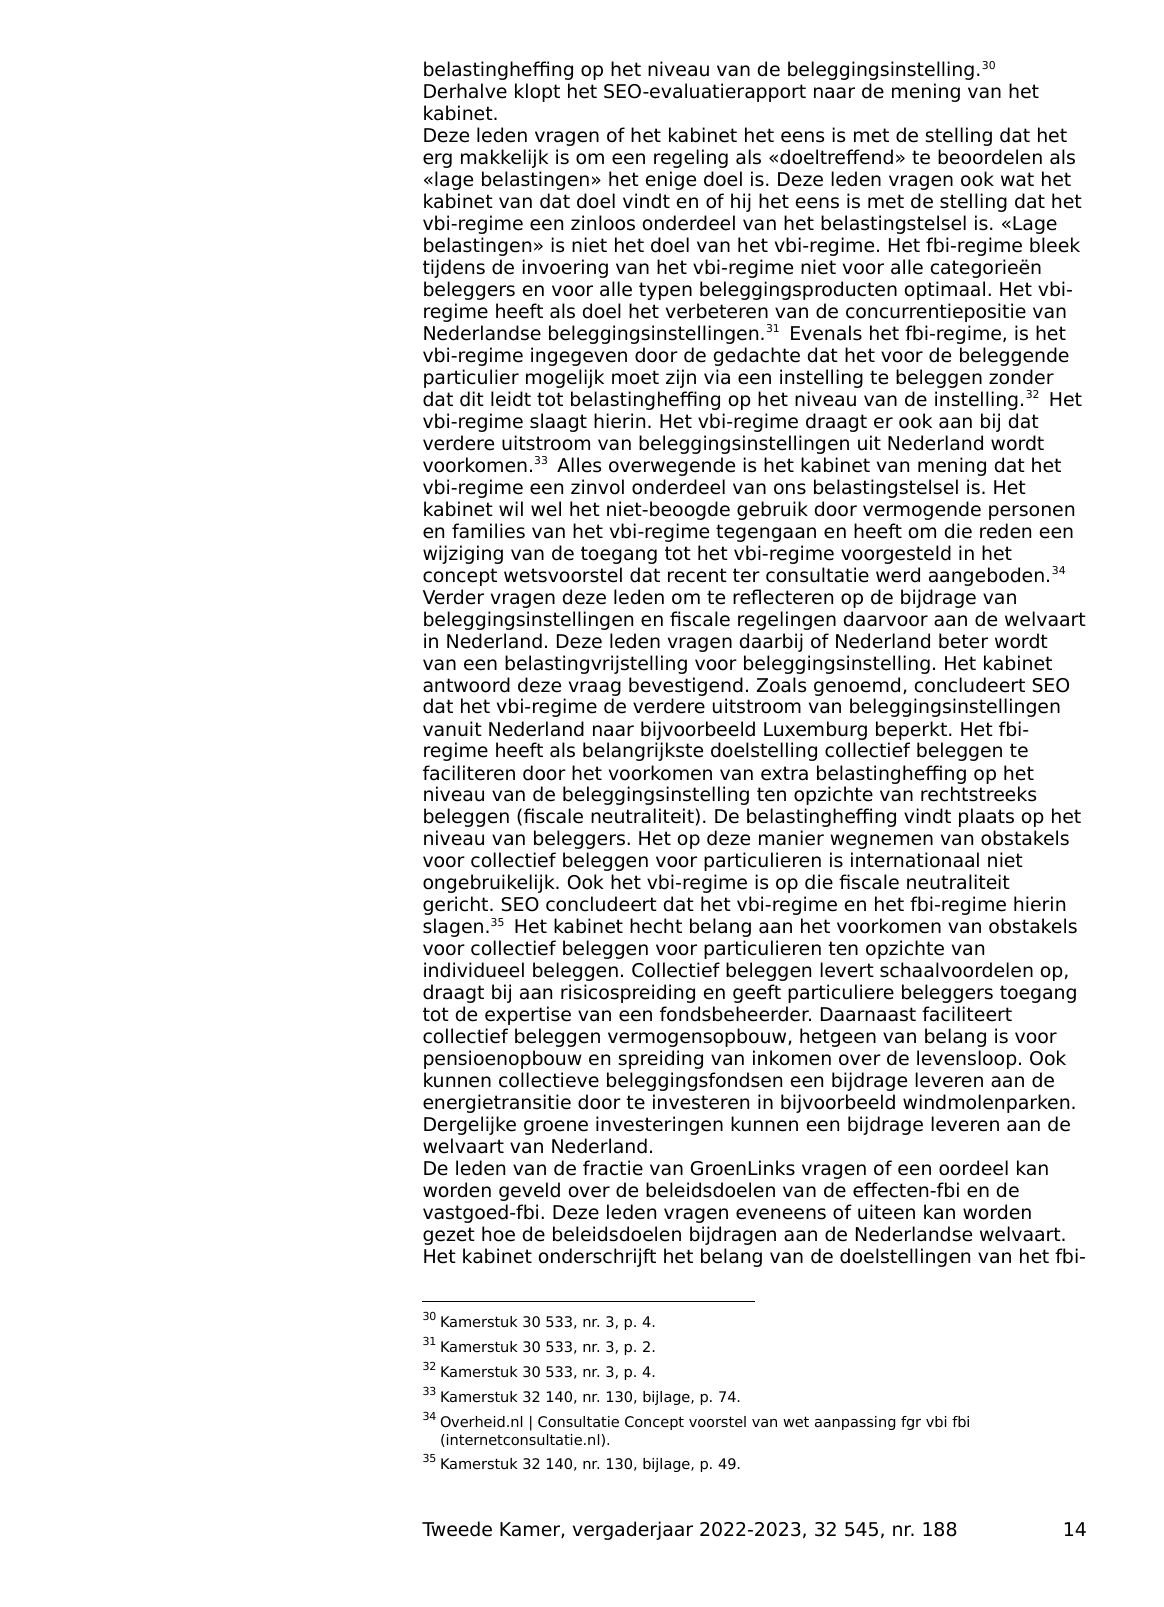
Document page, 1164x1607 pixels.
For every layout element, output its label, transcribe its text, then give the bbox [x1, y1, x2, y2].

text belastingheffing op het niveau van de beleggingsinstelling. Derhalve klopt het SEO-evaluatierapport naar de mening van het kabinet. [422, 59, 1087, 125]
text Kamerstuk 30 533, nr. 3, p. 4. [422, 1360, 1087, 1382]
text Kamerstuk 32 140, nr. 130, bijlage, p. 49. [422, 1452, 1087, 1474]
text Kamerstuk 30 533, nr. 3, p. 2. [422, 1335, 1087, 1357]
text De leden van de fractie van GroenLinks vragen of een oordeel kan worden geveld over de beleidsdoelen van de effecten-fbi en de vastgoed-fbi. Deze leden vragen eveneens of uiteen kan worden gezet hoe de beleidsdoelen bijdragen aan de Nederlandse welvaart. Het kabinet onderschrijft het belang van de doelstellingen van het fbi- [422, 1158, 1087, 1268]
text Kamerstuk 32 140, nr. 130, bijlage, p. 74. [422, 1385, 1087, 1407]
text Kamerstuk 30 533, nr. 3, p. 4. [422, 1310, 1087, 1332]
text Verder vragen deze leden om te reflecteren op de bijdrage van beleggingsinstellingen en fiscale regelingen daarvoor aan de welvaart in Nederland. Deze leden vragen daarbij of Nederland beter wordt van een belastingvrijstelling voor beleggingsinstelling. Het kabinet antwoord deze vraag bevestigend. Zoals genoemd, concludeert SEO dat het vbi-regime de verdere uitstroom van beleggingsinstellingen vanuit Nederland naar bijvoorbeeld Luxemburg beperkt. Het fbi-regime heeft als belangrijkste doelstelling collectief beleggen te faciliteren door het voorkomen van extra belastingheffing op het niveau van de beleggingsinstelling ten opzichte van rechtstreeks beleggen (fiscale neutraliteit). De belastingheffing vindt plaats op het niveau van beleggers. Het op deze manier wegnemen van obstakels voor collectief beleggen voor particulieren is internationaal niet ongebruikelijk. Ook het vbi-regime is op die fiscale neutraliteit gericht. SEO concludeert dat het vbi-regime en het fbi-regime hierin slagen. Het kabinet hecht belang aan het voorkomen van obstakels voor collectief beleggen voor particulieren ten opzichte van individueel beleggen. Collectief beleggen levert schaalvoordelen op, draagt bij aan risicospreiding en geeft particuliere beleggers toegang tot de expertise van een fondsbeheerder. Daarnaast faciliteert collectief beleggen vermogensopbouw, hetgeen van belang is voor pensioenopbouw en spreiding van inkomen over de levensloop. Ook kunnen collectieve beleggingsfondsen een bijdrage leveren aan de energietransitie door te investeren in bijvoorbeeld windmolenparken. Dergelijke groene investeringen kunnen een bijdrage leveren aan de welvaart van Nederland. [422, 587, 1087, 1158]
text Deze leden vragen of het kabinet het eens is met de stelling dat het erg makkelijk is om een regeling als «doeltreffend» te beoordelen als «lage belastingen» het enige doel is. Deze leden vragen ook wat het kabinet van dat doel vindt en of hij het eens is met de stelling dat het vbi-regime een zinloos onderdeel van het belastingstelsel is. «Lage belastingen» is niet het doel van het vbi-regime. Het fbi-regime bleek tijdens de invoering van het vbi-regime niet voor alle categorieën beleggers en voor alle typen beleggingsproducten optimaal. Het vbi-regime heeft als doel het verbeteren van de concurrentiepositie van Nederlandse beleggingsinstellingen. Evenals het fbi-regime, is het vbi-regime ingegeven door de gedachte dat het voor de beleggende particulier mogelijk moet zijn via een instelling te beleggen zonder dat dit leidt tot belastingheffing op het niveau van de instelling. Het vbi-regime slaagt hierin. Het vbi-regime draagt er ook aan bij dat verdere uitstroom van beleggingsinstellingen uit Nederland wordt voorkomen. Alles overwegende is het kabinet van mening dat het vbi-regime een zinvol onderdeel van ons belastingstelsel is. Het kabinet wil wel het niet-beoogde gebruik door vermogende personen en families van het vbi-regime tegengaan en heeft om die reden een wijziging van de toegang tot het vbi-regime voorgesteld in het concept wetsvoorstel dat recent ter consultatie werd aangeboden. [422, 125, 1087, 587]
text Overheid.nl | Consultatie Concept voorstel van wet aanpassing fgr vbi fbi (internetconsultatie.nl). [422, 1410, 1087, 1449]
